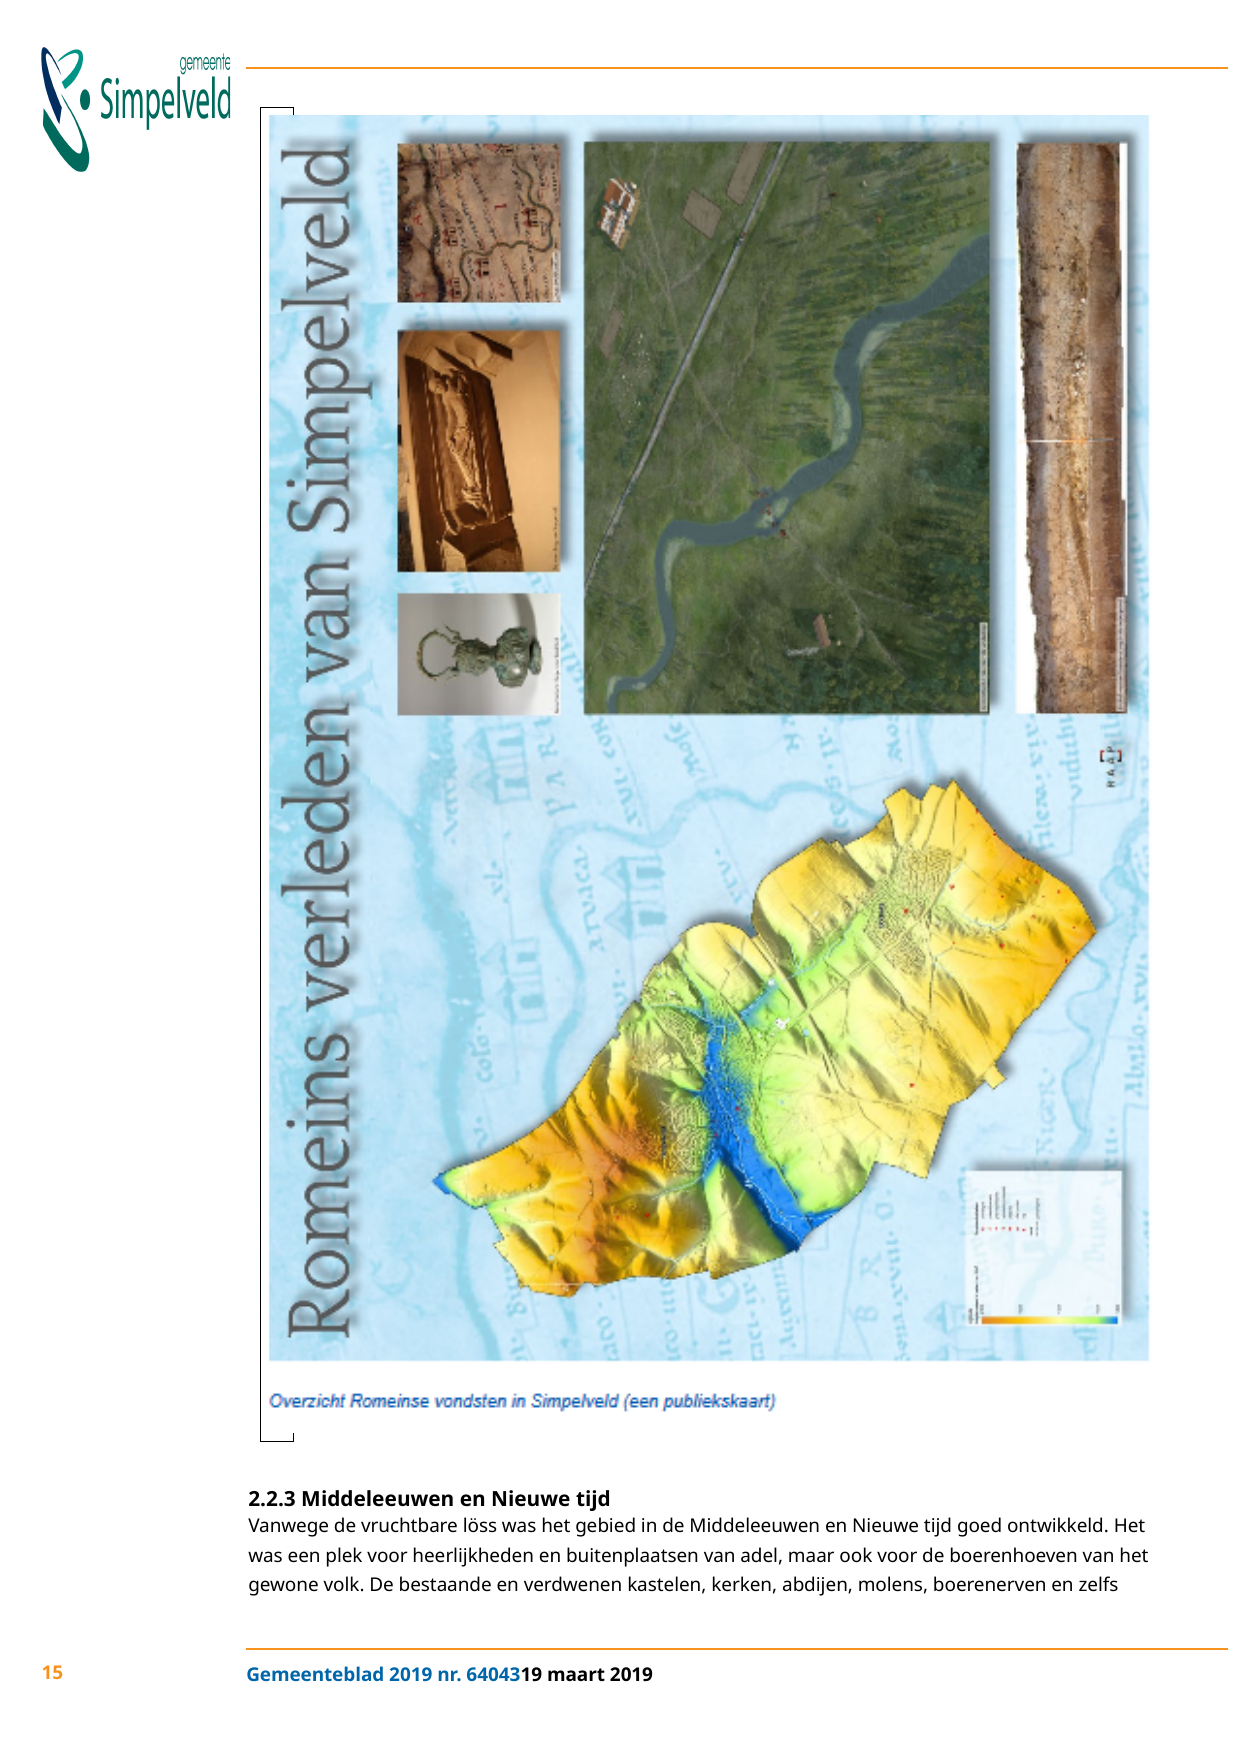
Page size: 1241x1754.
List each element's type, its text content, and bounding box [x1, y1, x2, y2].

text 2.2.3 Middeleeuwen en Nieuwe tijd [248, 1484, 1152, 1512]
text Vanwege de vruchtbare löss was het gebied in de Middeleeuwen en Nieuwe tijd goed ontwikkeld. Het was een plek voor heerlijkheden en buitenplaatsen van adel, maar ook voor de boerenhoeven van het gewone volk. De bestaande en verdwenen kastelen, kerken, abdijen, molens, boerenerven en zelfs [248, 1512, 1152, 1597]
picture [268, 115, 1155, 1433]
picture [41, 47, 231, 172]
